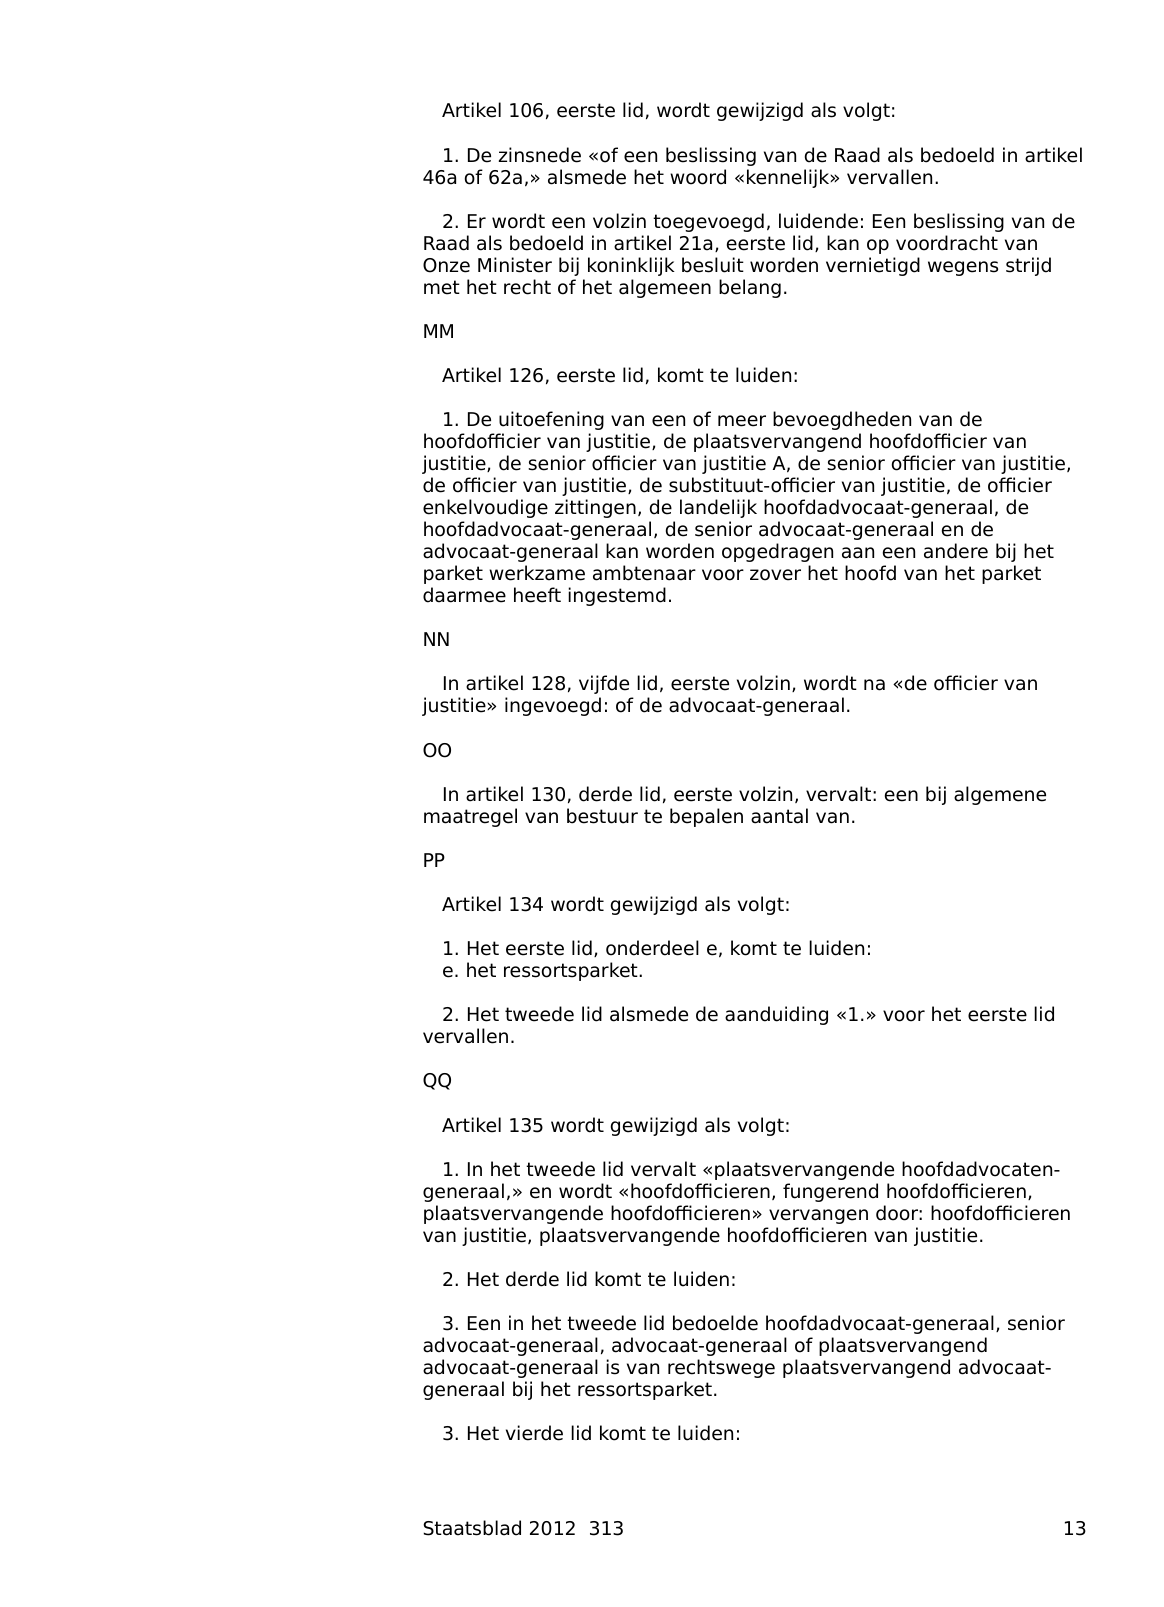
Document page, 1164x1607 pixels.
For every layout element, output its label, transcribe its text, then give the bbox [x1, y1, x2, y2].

text MM [422, 321, 1087, 343]
text Artikel 106, eerste lid, wordt gewijzigd als volgt: [422, 100, 1087, 122]
text 3. Een in het tweede lid bedoelde hoofdadvocaat-generaal, senior advocaat-generaal, advocaat-generaal of plaatsvervangend advocaat-generaal is van rechtswege plaatsvervangend advocaat-generaal bij het ressortsparket. [422, 1313, 1087, 1401]
text PP [422, 850, 1087, 872]
text Artikel 135 wordt gewijzigd als volgt: [422, 1114, 1087, 1137]
text 2. Het derde lid komt te luiden: [422, 1269, 1087, 1291]
text NN [422, 629, 1087, 651]
text 1. Het eerste lid, onderdeel e, komt te luiden: [422, 938, 1087, 960]
text 2. Het tweede lid alsmede de aanduiding «1.» voor het eerste lid vervallen. [422, 1004, 1087, 1048]
text In artikel 128, vijfde lid, eerste volzin, wordt na «de officier van justitie» ingevoegd: of de advocaat-generaal. [422, 673, 1087, 717]
text 2. Er wordt een volzin toegevoegd, luidende: Een beslissing van de Raad als bedoeld in artikel 21a, eerste lid, kan op voordracht van Onze Minister bij koninklijk besluit worden vernietigd wegens strijd met het recht of het algemeen belang. [422, 211, 1087, 299]
text Artikel 134 wordt gewijzigd als volgt: [422, 894, 1087, 916]
text Artikel 126, eerste lid, komt te luiden: [422, 365, 1087, 387]
text 3. Het vierde lid komt te luiden: [422, 1423, 1087, 1445]
text 1. De zinsnede «of een beslissing van de Raad als bedoeld in artikel 46a of 62a,» alsmede het woord «kennelijk» vervallen. [422, 144, 1087, 188]
text 1. In het tweede lid vervalt «plaatsvervangende hoofdadvocaten-generaal,» en wordt «hoofdofficieren, fungerend hoofdofficieren, plaatsvervangende hoofdofficieren» vervangen door: hoofdofficieren van justitie, plaatsvervangende hoofdofficieren van justitie. [422, 1159, 1087, 1247]
text QQ [422, 1070, 1087, 1092]
text e. het ressortsparket. [422, 960, 1087, 982]
text In artikel 130, derde lid, eerste volzin, vervalt: een bij algemene maatregel van bestuur te bepalen aantal van. [422, 784, 1087, 828]
text 1. De uitoefening van een of meer bevoegdheden van de hoofdofficier van justitie, de plaatsvervangend hoofdofficier van justitie, de senior officier van justitie A, de senior officier van justitie, de officier van justitie, de substituut-officier van justitie, de officier enkelvoudige zittingen, de landelijk hoofdadvocaat-generaal, de hoofdadvocaat-generaal, de senior advocaat-generaal en de advocaat-generaal kan worden opgedragen aan een andere bij het parket werkzame ambtenaar voor zover het hoofd van het parket daarmee heeft ingestemd. [422, 409, 1087, 607]
text OO [422, 739, 1087, 761]
